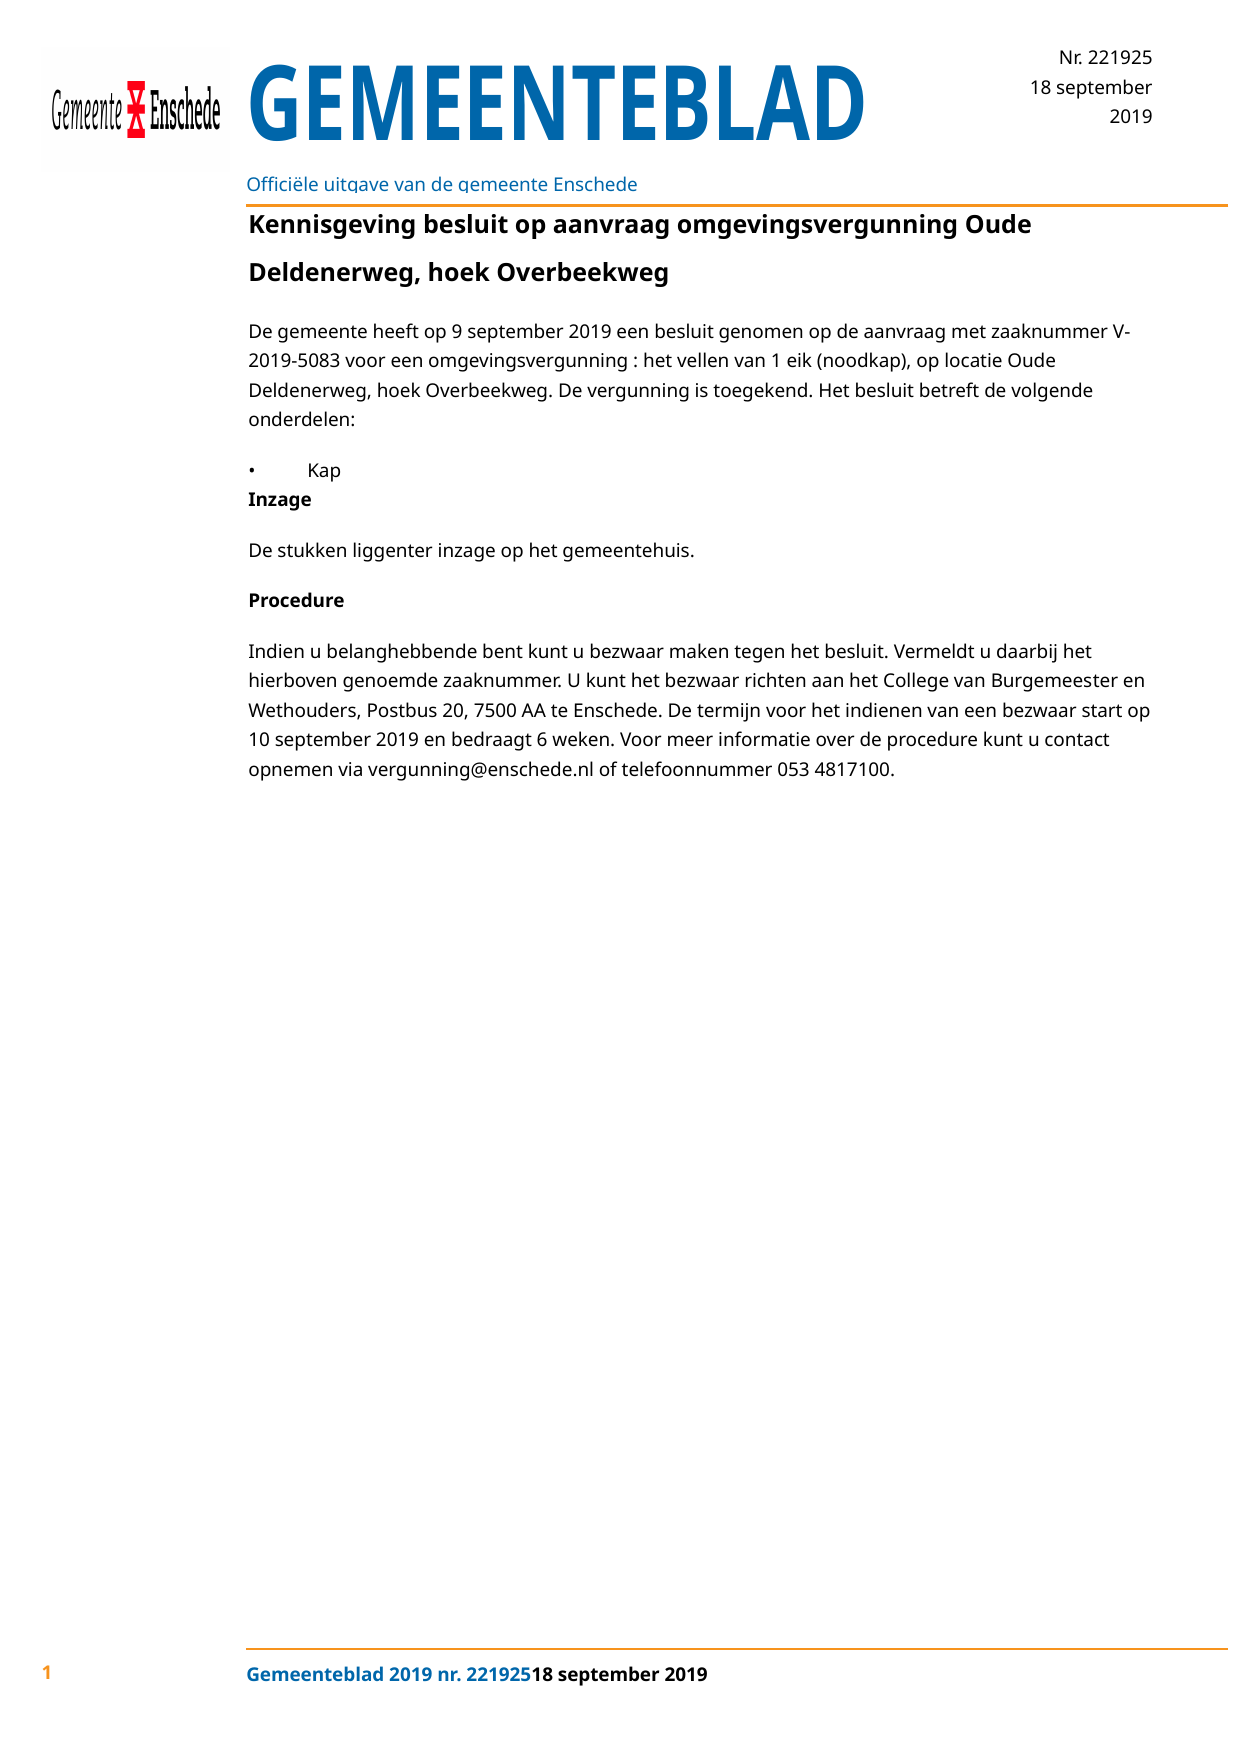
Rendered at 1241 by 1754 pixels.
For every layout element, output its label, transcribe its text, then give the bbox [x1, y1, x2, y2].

picture [41, 47, 231, 172]
text Inzage [248, 487, 1152, 512]
text De gemeente heeft op 9 september 2019 een besluit genomen op de aanvraag met zaaknummer V-2019-5083 voor een omgevingsvergunning : het vellen van 1 eik (noodkap), op locatie Oude Deldenerweg, hoek Overbeekweg. De vergunning is toegekend. Het besluit betreft de volgende onderdelen: [248, 318, 1152, 432]
list Kap [248, 457, 1152, 483]
text De stukken liggenter inzage op het gemeentehuis. [248, 537, 1152, 563]
text Procedure [248, 587, 1152, 613]
text Indien u belanghebbende bent kunt u bezwaar maken tegen het besluit. Vermeldt u daarbij het hierboven genoemde zaaknummer. U kunt het bezwaar richten aan het College van Burgemees­ter en Wethouders, Postbus 20, 7500 AA te Enschede. De termijn voor het indienen van een bezwaar start op 10 september 2019 en bedraagt 6 weken. Voor meer informatie over de procedure kunt u contact opnemen via vergunning@enschede.nl of telefoonnummer 053 4817100. [248, 638, 1152, 782]
text Kennisgeving besluit op aanvraag omgevingsvergunning Oude Deldenerweg, hoek Overbeekweg [248, 207, 1152, 288]
